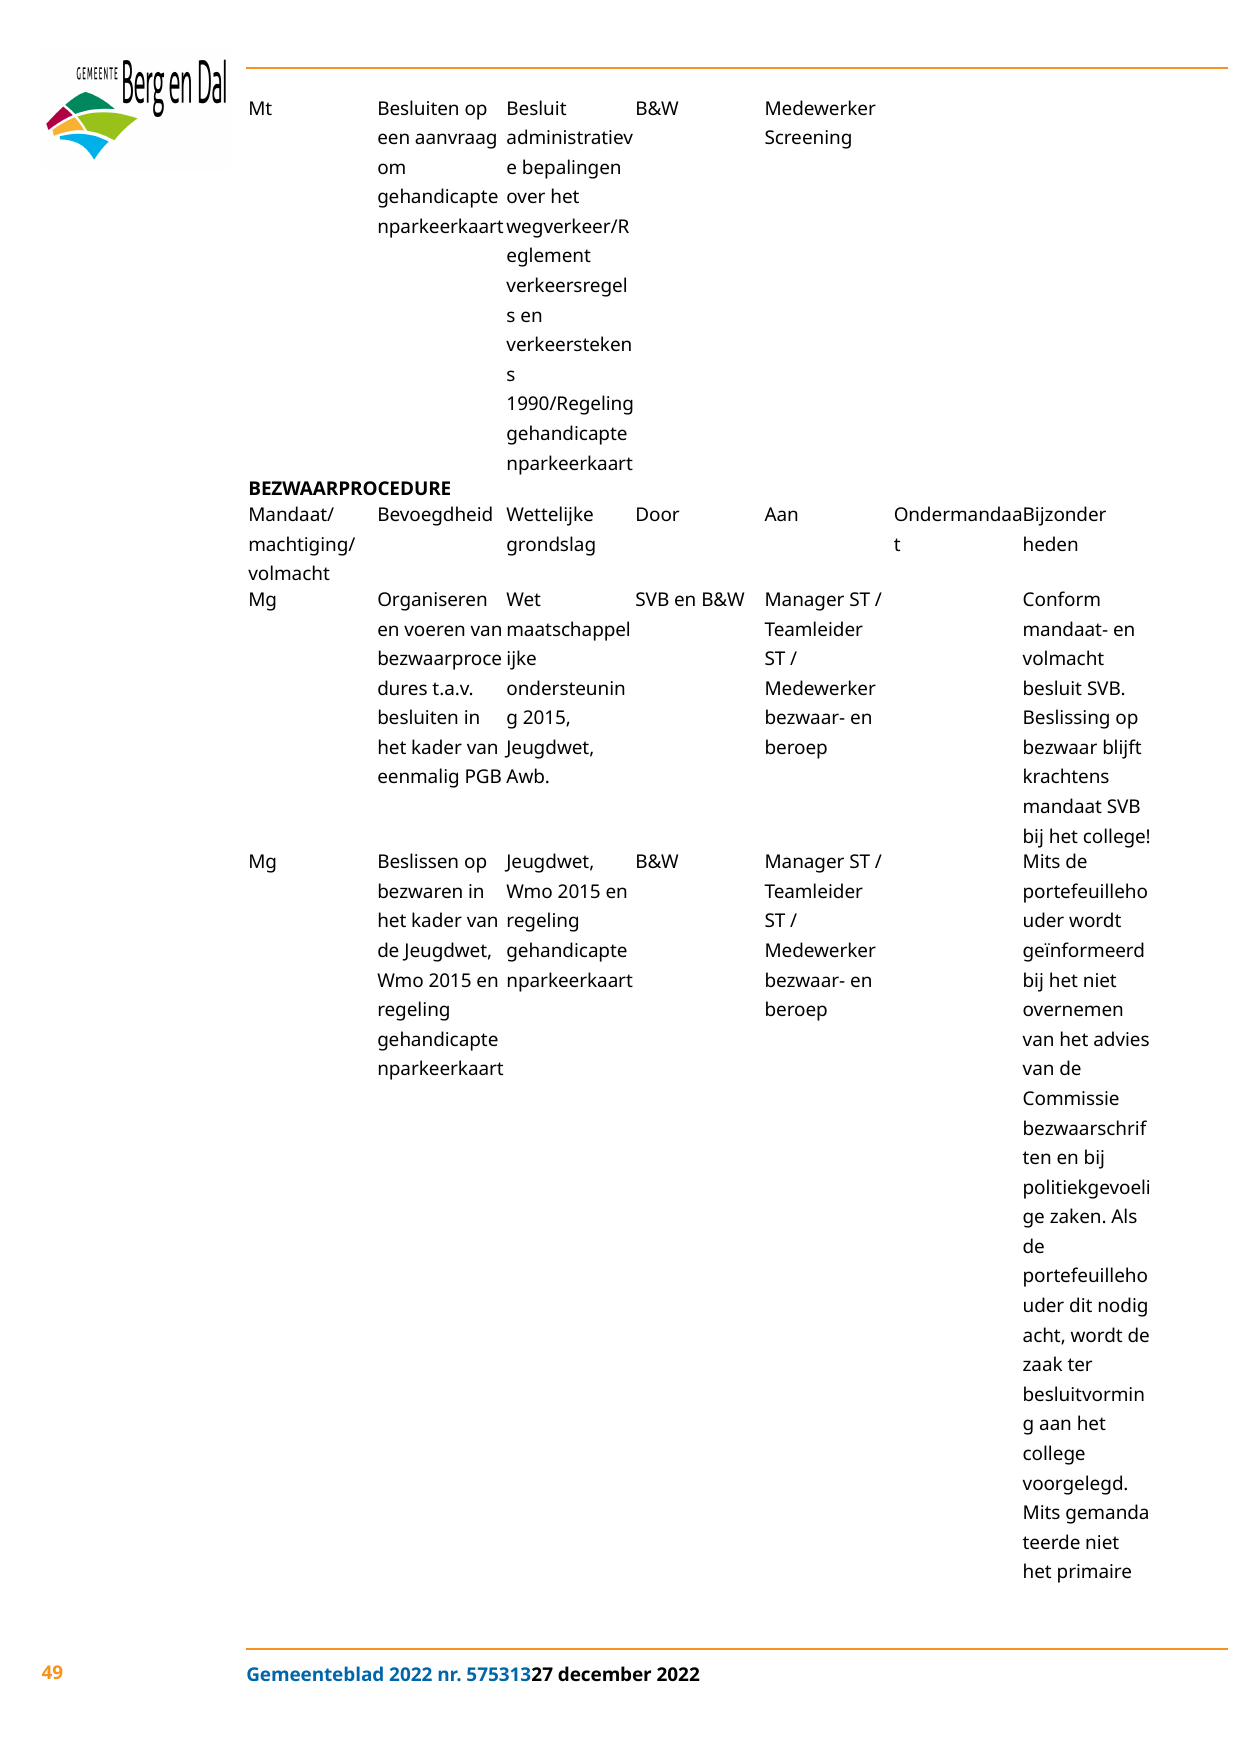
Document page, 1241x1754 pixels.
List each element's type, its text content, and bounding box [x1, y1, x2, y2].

table_cell Beslissen op bezwaren in het kader van de Jeugdwet, Wmo 2015 en regeling gehandicaptenparkeerkaart [377, 849, 506, 1584]
table_cell BEZWAARPROCEDURE [248, 476, 1152, 501]
table_cell Door [635, 501, 764, 586]
table_cell B&W [635, 849, 764, 1584]
table_cell Wettelijke grondslag [506, 501, 635, 586]
table_cell Organiseren en voeren van bezwaarprocedures t.a.v. besluiten in het kader van eenmalig PGB [377, 586, 506, 848]
table_cell Manager ST / Teamleider ST / Medewerker bezwaar- en beroep [764, 586, 893, 848]
table_cell Conform mandaat- en volmacht besluit SVB. Beslissing op bezwaar blijft krachtens mandaat SVB bij het college! [1023, 586, 1152, 848]
table_cell Mandaat/ machtiging/ volmacht [248, 501, 377, 586]
table_cell Besluit administratieve bepalingen over het wegverkeer/Reglement verkeersregels en verkeerstekens 1990/Regeling gehandicaptenparkeerkaart [506, 95, 635, 476]
table_cell Bevoegdheid [377, 501, 506, 586]
table_cell Mg [248, 586, 377, 848]
table_cell Ondermandaat [894, 501, 1022, 586]
table_cell [894, 95, 1022, 476]
table_cell Besluiten op een aanvraag om gehandicaptenparkeerkaart [377, 95, 506, 476]
table_cell Mg [248, 849, 377, 1584]
table_cell [894, 586, 1022, 848]
table_cell Mt [248, 95, 377, 476]
table_cell Jeugdwet, Wmo 2015 en regeling gehandicaptenparkeerkaart [506, 849, 635, 1584]
table_cell Bijzonder heden [1023, 501, 1152, 586]
table_cell Medewerker Screening [764, 95, 893, 476]
table_cell [894, 849, 1022, 1584]
table_cell SVB en B&W [635, 586, 764, 848]
picture [41, 47, 231, 172]
table_cell Aan [764, 501, 893, 586]
table_cell [1023, 95, 1152, 476]
table_cell Wet maatschappelijke ondersteuning 2015, Jeugdwet, Awb. [506, 586, 635, 848]
table_cell Manager ST / Teamleider ST / Medewerker bezwaar- en beroep [764, 849, 893, 1584]
table_cell Mits de portefeuillehouder wordt geïnformeerd bij het niet overnemen van het advies van de Commissie bezwaarschriften en bij politiekgevoelige zaken. Als de portefeuillehouder dit nodig acht, wordt de zaak ter besluitvorming aan het college voorgelegd. Mits gemanda teerde niet het primaire [1023, 849, 1152, 1584]
table_cell B&W [635, 95, 764, 476]
